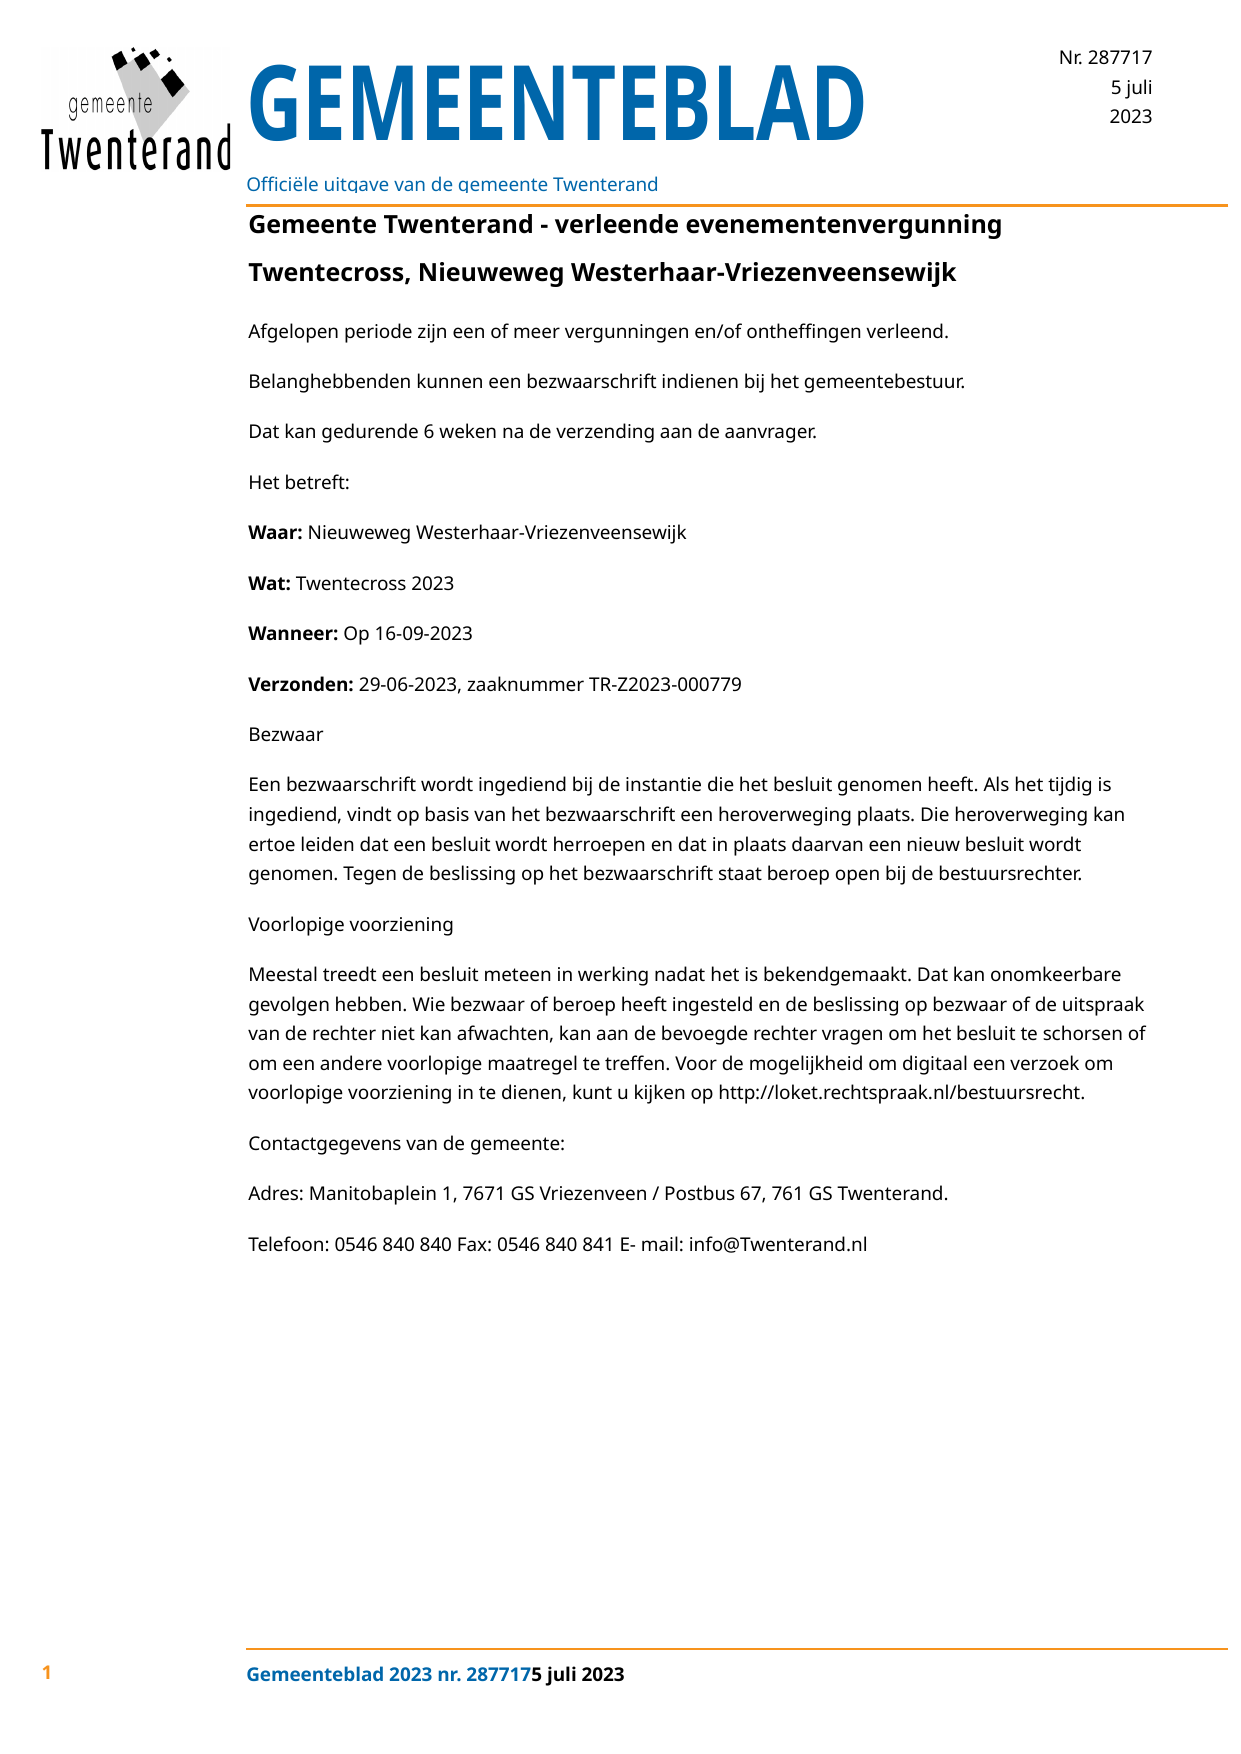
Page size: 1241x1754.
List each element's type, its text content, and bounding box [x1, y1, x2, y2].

text Een bezwaarschrift wordt ingediend bij de instantie die het besluit genomen heeft. Als het tijdig is ingediend, vindt op basis van het bezwaarschrift een heroverweging plaats. Die heroverweging kan ertoe leiden dat een besluit wordt herroepen en dat in plaats daarvan een nieuw besluit wordt genomen. Tegen de beslissing op het bezwaarschrift staat beroep open bij de bestuursrechter. [248, 772, 1152, 886]
text Voorlopige voorziening [248, 911, 1152, 937]
text Verzonden: 29-06-2023, zaaknummer TR-Z2023-000779 [248, 671, 1152, 697]
text Wanneer: Op 16-09-2023 [248, 620, 1152, 646]
text Waar: Nieuweweg Westerhaar-Vriezenveensewijk [248, 519, 1152, 545]
text Het betreft: [248, 469, 1152, 495]
text Afgelopen periode zijn een of meer vergunningen en/of ontheffingen verleend. [248, 318, 1152, 344]
text Dat kan gedurende 6 weken na de verzending aan de aanvrager. [248, 419, 1152, 444]
text Telefoon: 0546 840 840 Fax: 0546 840 841 E- mail: info@Twenterand.nl [248, 1231, 1152, 1257]
text Meestal treedt een besluit meteen in werking nadat het is bekendgemaakt. Dat kan onomkeerbare gevolgen hebben. Wie bezwaar of beroep heeft ingesteld en de beslissing op bezwaar of de uitspraak van de rechter niet kan afwachten, kan aan de bevoegde rechter vragen om het besluit te schorsen of om een andere voorlopige maatregel te treffen. Voor de mogelijkheid om digitaal een verzoek om voorlopige voorziening in te dienen, kunt u kijken op http://loket.rechtspraak.nl/bestuursrecht. [248, 961, 1152, 1105]
text Adres: Manitobaplein 1, 7671 GS Vriezenveen / Postbus 67, 761 GS Twenterand. [248, 1180, 1152, 1206]
text Contactgegevens van de gemeente: [248, 1130, 1152, 1156]
text Belanghebbenden kunnen een bezwaarschrift indienen bij het gemeentebestuur. [248, 368, 1152, 394]
picture [41, 47, 231, 172]
text Wat: Twentecross 2023 [248, 570, 1152, 596]
text Bezwaar [248, 721, 1152, 747]
text Gemeente Twenterand - verleende evenementenvergunning Twentecross, Nieuweweg Westerhaar-Vriezenveensewijk [248, 207, 1152, 288]
